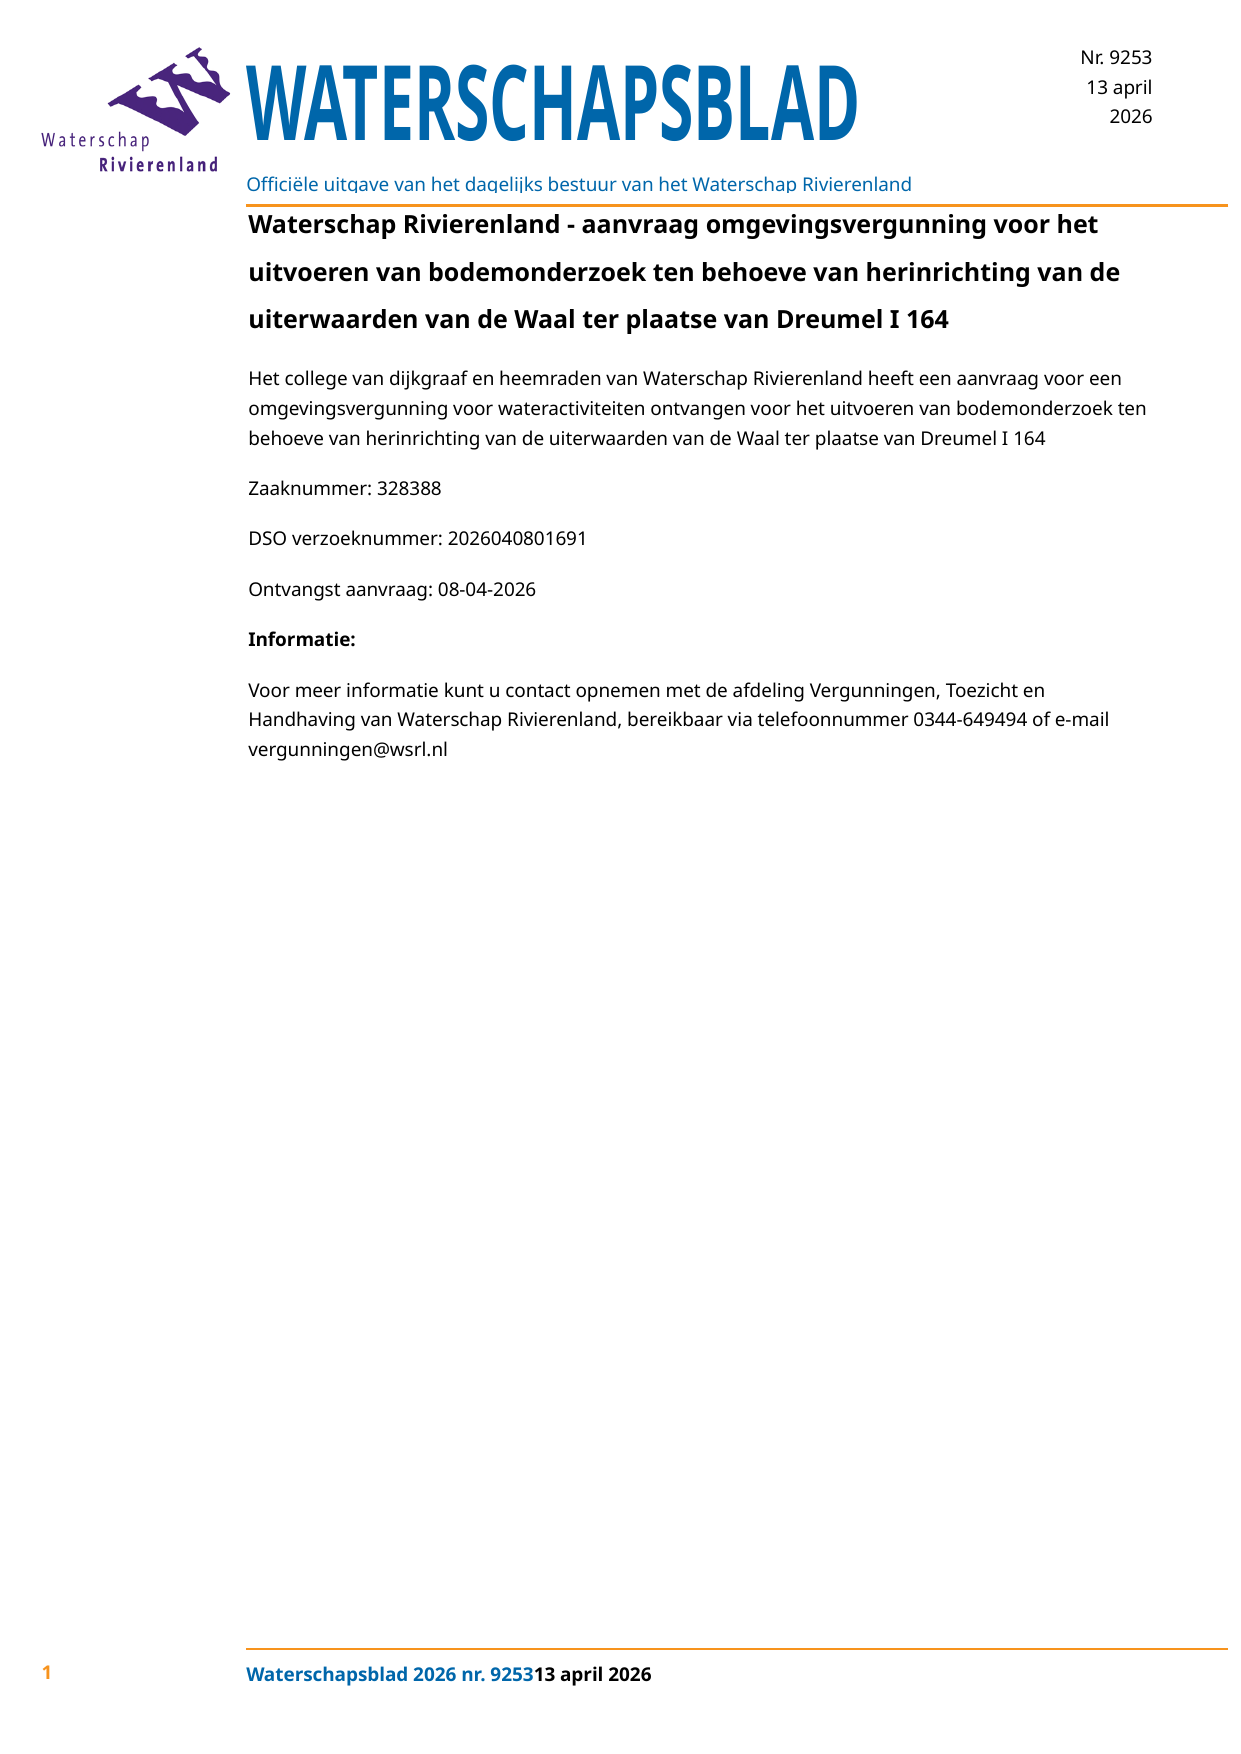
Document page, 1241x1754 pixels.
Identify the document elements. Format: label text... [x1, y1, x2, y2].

text Het college van dijkgraaf en heemraden van Waterschap Rivierenland heeft een aanvraag voor een omgevingsvergunning voor wateractiviteiten ontvangen voor het uitvoeren van bodemonderzoek ten behoeve van herinrichting van de uiterwaarden van de Waal ter plaatse van Dreumel I 164 [248, 366, 1152, 450]
text Zaaknummer: 328388 [248, 475, 1152, 501]
text Voor meer informatie kunt u contact opnemen met de afdeling Vergunningen, Toezicht en Handhaving van Waterschap Rivierenland, bereikbaar via telefoonnummer 0344-649494 of e-mail vergunningen@wsrl.nl [248, 677, 1152, 762]
picture [41, 47, 231, 172]
text Informatie: [248, 626, 1152, 652]
text DSO verzoeknummer: 2026040801691 [248, 526, 1152, 551]
text Waterschap Rivierenland - aanvraag omgevingsvergunning voor het uitvoeren van bodemonderzoek ten behoeve van herinrichting van de uiterwaarden van de Waal ter plaatse van Dreumel I 164 [248, 207, 1152, 336]
text Ontvangst aanvraag: 08-04-2026 [248, 576, 1152, 602]
